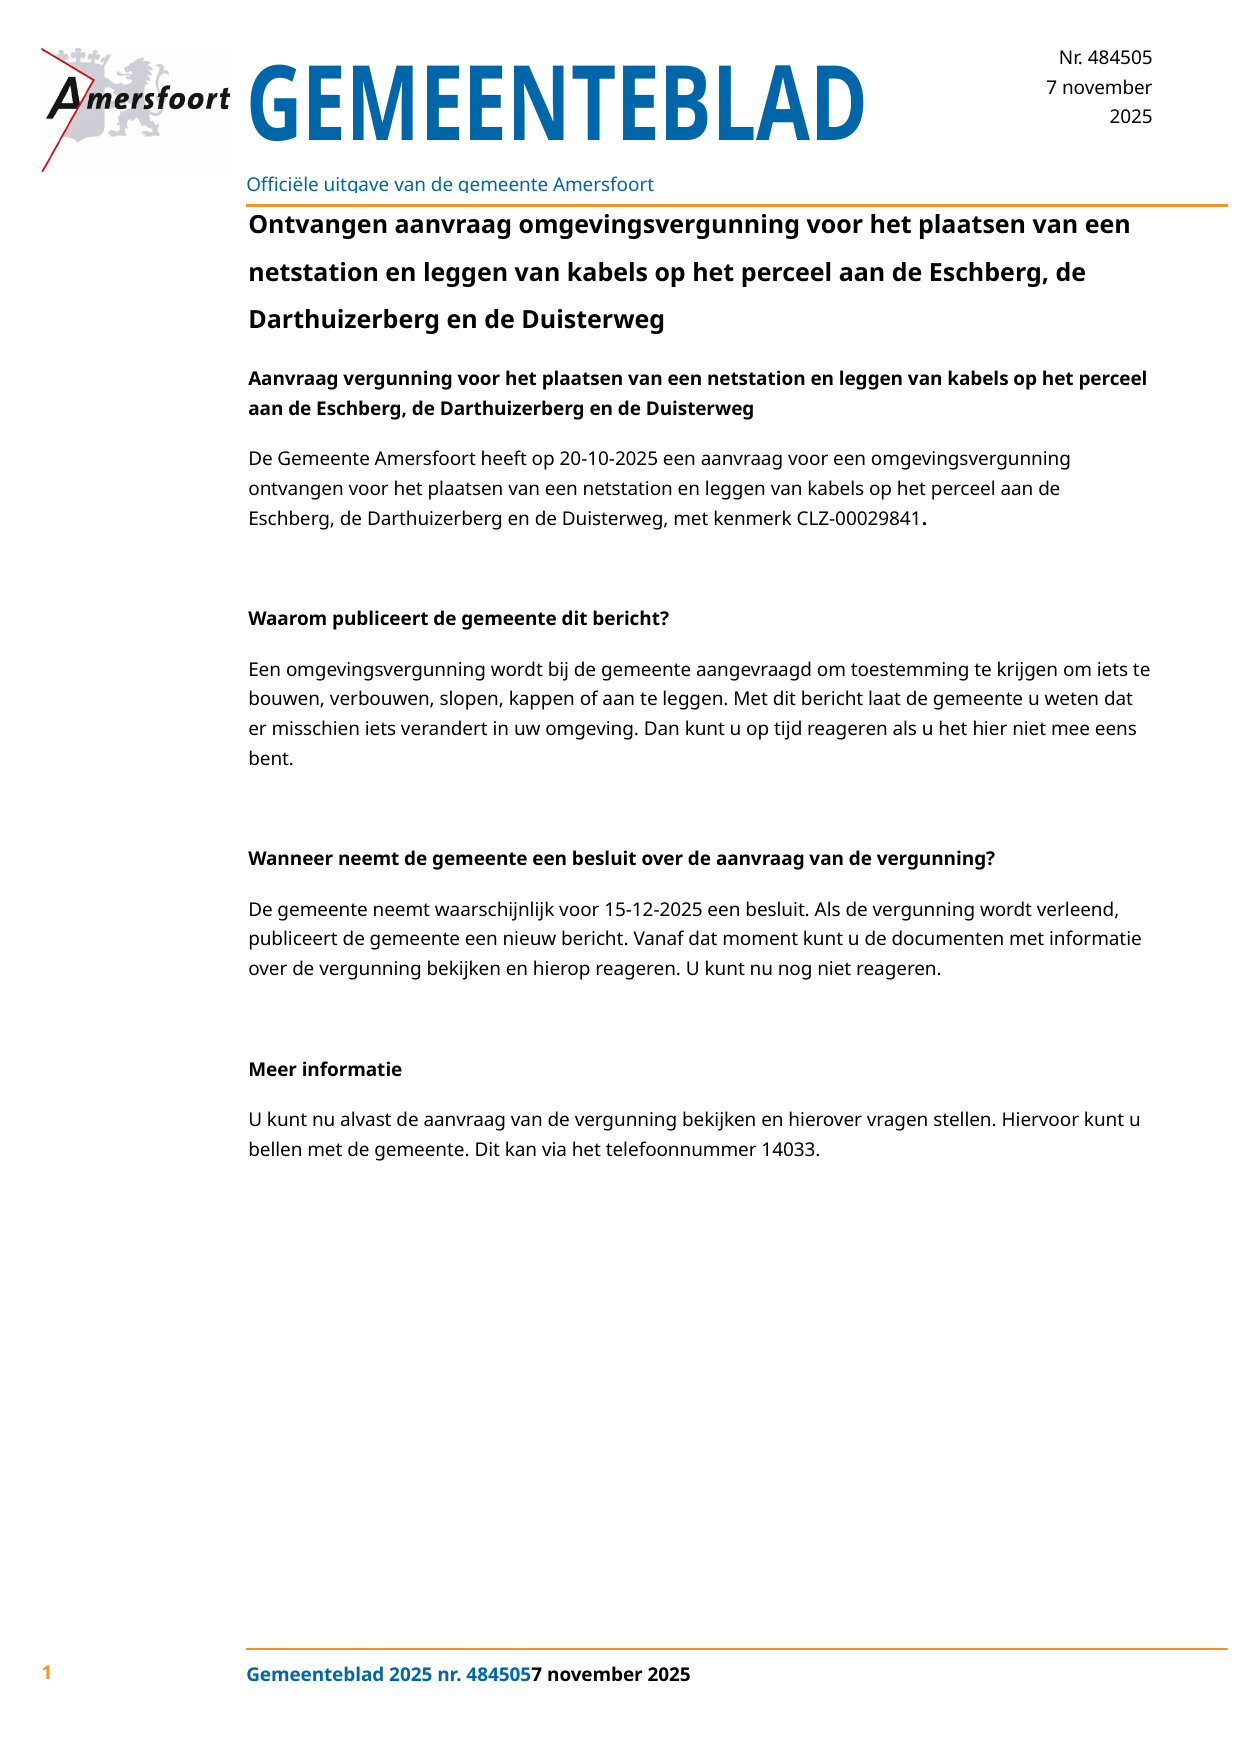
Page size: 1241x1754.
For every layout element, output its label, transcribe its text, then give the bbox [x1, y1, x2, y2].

text De Gemeente Amersfoort heeft op 20-10-2025 een aanvraag voor een omgevingsvergunning ontvangen voor het plaatsen van een netstation en leggen van kabels op het perceel aan de Eschberg, de Darthuizerberg en de Duisterweg, met kenmerk CLZ-00029841. [248, 446, 1152, 530]
text Waarom publiceert de gemeente dit bericht? [248, 606, 1152, 631]
text Aanvraag vergunning voor het plaatsen van een netstation en leggen van kabels op het perceel aan de Eschberg, de Darthuizerberg en de Duisterweg [248, 366, 1152, 421]
picture [41, 47, 231, 172]
text De gemeente neemt waarschijnlijk voor 15-12-2025 een besluit. Als de vergunning wordt verleend, publiceert de gemeente een nieuw bericht. Vanaf dat moment kunt u de documenten met informatie over de vergunning bekijken en hierop reageren. U kunt nu nog niet reageren. [248, 896, 1152, 981]
text Meer informatie [248, 1056, 1152, 1082]
text Ontvangen aanvraag omgevingsvergunning voor het plaatsen van een netstation en leggen van kabels op het perceel aan de Eschberg, de Darthuizerberg en de Duisterweg [248, 207, 1152, 336]
text U kunt nu alvast de aanvraag van de vergunning bekijken en hierover vragen stellen. Hiervoor kunt u bellen met de gemeente. Dit kan via het telefoonnummer 14033. [248, 1106, 1152, 1162]
text Wanneer neemt de gemeente een besluit over de aanvraag van de vergunning? [248, 846, 1152, 871]
text Een omgevingsvergunning wordt bij de gemeente aangevraagd om toestemming te krijgen om iets te bouwen, verbouwen, slopen, kappen of aan te leggen. Met dit bericht laat de gemeente u weten dat er misschien iets verandert in uw omgeving. Dan kunt u op tijd reageren als u het hier niet mee eens bent. [248, 656, 1152, 770]
